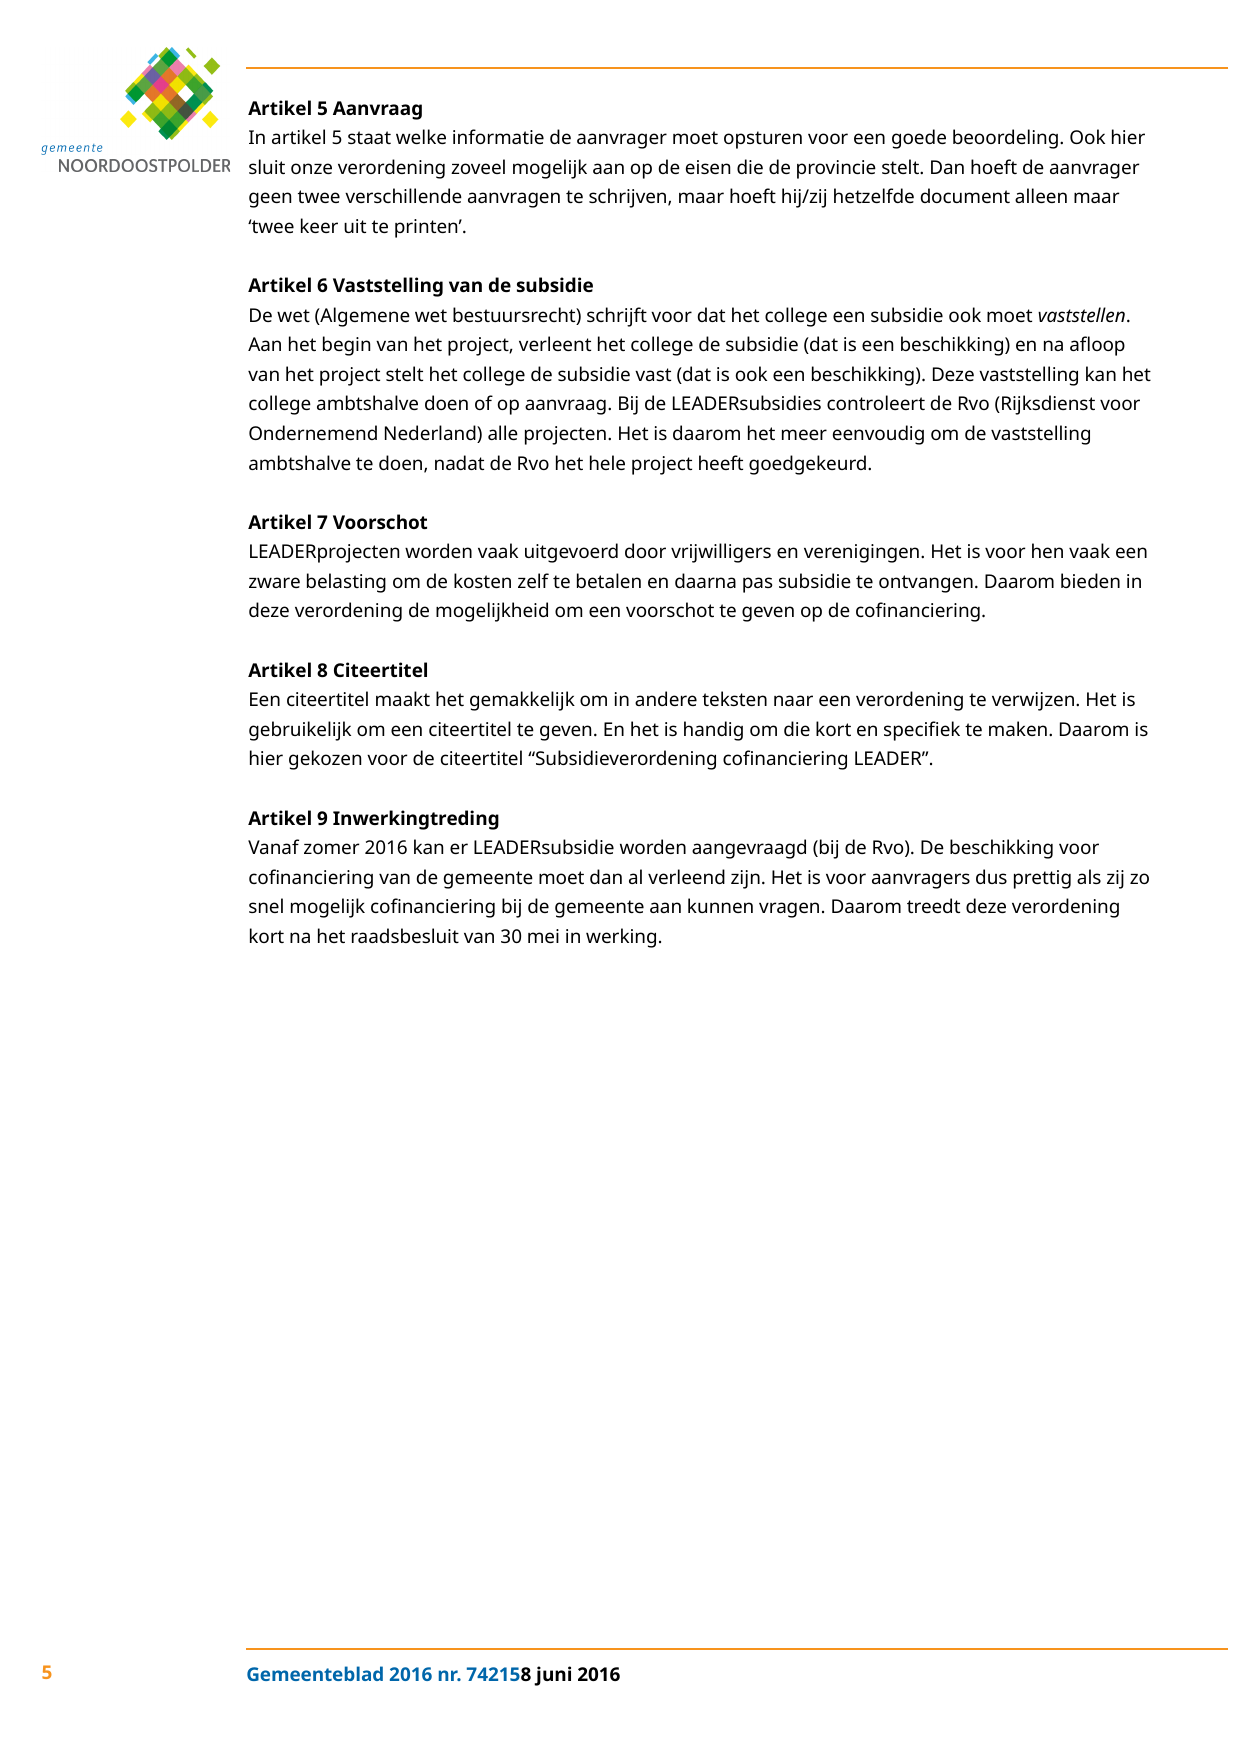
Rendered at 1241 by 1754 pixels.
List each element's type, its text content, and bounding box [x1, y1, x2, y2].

text LEADERprojecten worden vaak uitgevoerd door vrijwilligers en verenigingen. Het is voor hen vaak een zware belasting om de kosten zelf te betalen en daarna pas subsidie te ontvangen. Daarom bieden in deze verordening de mogelijkheid om een voorschot te geven op de cofinanciering. [248, 538, 1152, 623]
text Artikel 9 Inwerkingtreding [248, 805, 1152, 831]
text De wet (Algemene wet bestuursrecht) schrijft voor dat het college een subsidie ook moet vaststellen. Aan het begin van het project, verleent het college de subsidie (dat is een beschikking) en na afloop van het project stelt het college de subsidie vast (dat is ook een beschikking). Deze vaststelling kan het college ambtshalve doen of op aanvraag. Bij de LEADERsubsidies controleert de Rvo (Rijksdienst voor Ondernemend Nederland) alle projecten. Het is daarom het meer eenvoudig om de vaststelling ambtshalve te doen, nadat de Rvo het hele project heeft goedgekeurd. [248, 302, 1152, 476]
text In artikel 5 staat welke informatie de aanvrager moet opsturen voor een goede beoordeling. Ook hier sluit onze verordening zoveel mogelijk aan op de eisen die de provincie stelt. Dan hoeft de aanvrager geen twee verschillende aanvragen te schrijven, maar hoeft hij/zij hetzelfde document alleen maar ‘twee keer uit te printen’. [248, 124, 1152, 239]
text Artikel 8 Citeertitel [248, 657, 1152, 683]
text Vanaf zomer 2016 kan er LEADERsubsidie worden aangevraagd (bij de Rvo). De beschikking voor cofinanciering van de gemeente moet dan al verleend zijn. Het is voor aanvragers dus prettig als zij zo snel mogelijk cofinanciering bij de gemeente aan kunnen vragen. Daarom treedt deze verordening kort na het raadsbesluit van 30 mei in werking. [248, 834, 1152, 949]
picture [41, 47, 231, 172]
text Artikel 6 Vaststelling van de subsidie [248, 272, 1152, 298]
text Een citeertitel maakt het gemakkelijk om in andere teksten naar een verordening te verwijzen. Het is gebruikelijk om een citeertitel te geven. En het is handig om die kort en specifiek te maken. Daarom is hier gekozen voor de citeertitel “Subsidieverordening cofinanciering LEADER”. [248, 686, 1152, 771]
text Artikel 5 Aanvraag [248, 95, 1152, 121]
text Artikel 7 Voorschot [248, 509, 1152, 535]
